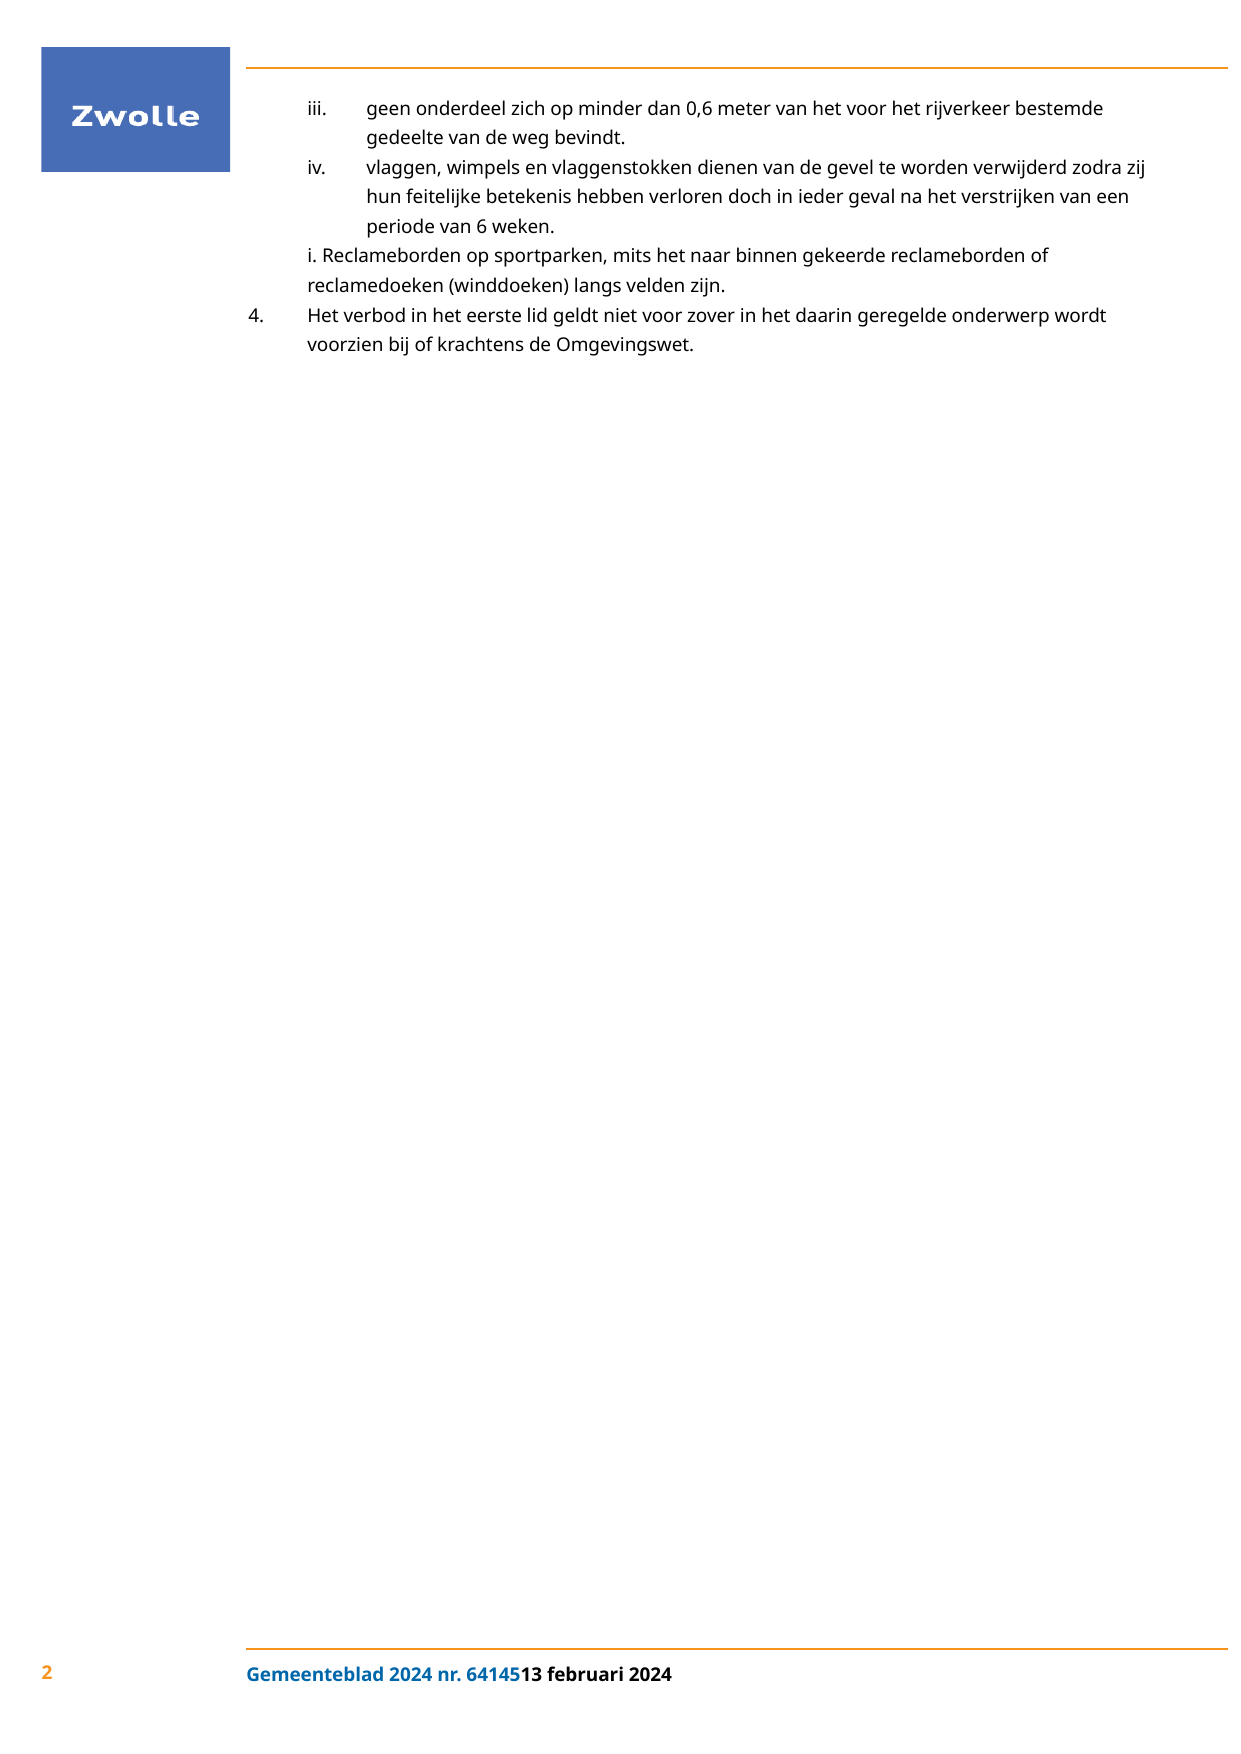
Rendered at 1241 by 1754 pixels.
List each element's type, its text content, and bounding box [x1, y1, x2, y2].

list Het verbod in het eerste lid geldt niet voor zover in het daarin geregelde onderwerp wordt voorzien bij of krachtens de Omgevingswet. [248, 302, 1152, 357]
picture [41, 47, 231, 172]
list geen onderdeel zich op minder dan 0,6 meter van het voor het rijverkeer bestemde gedeelte van de weg bevindt. [307, 95, 1152, 150]
list i. Reclameborden op sportparken, mits het naar binnen gekeerde reclameborden of reclamedoeken (winddoeken) langs velden zijn. [248, 243, 1152, 298]
list vlaggen, wimpels en vlaggenstokken dienen van de gevel te worden verwijderd zodra zij hun feitelijke betekenis hebben verloren doch in ieder geval na het verstrijken van een periode van 6 weken. [307, 154, 1152, 239]
